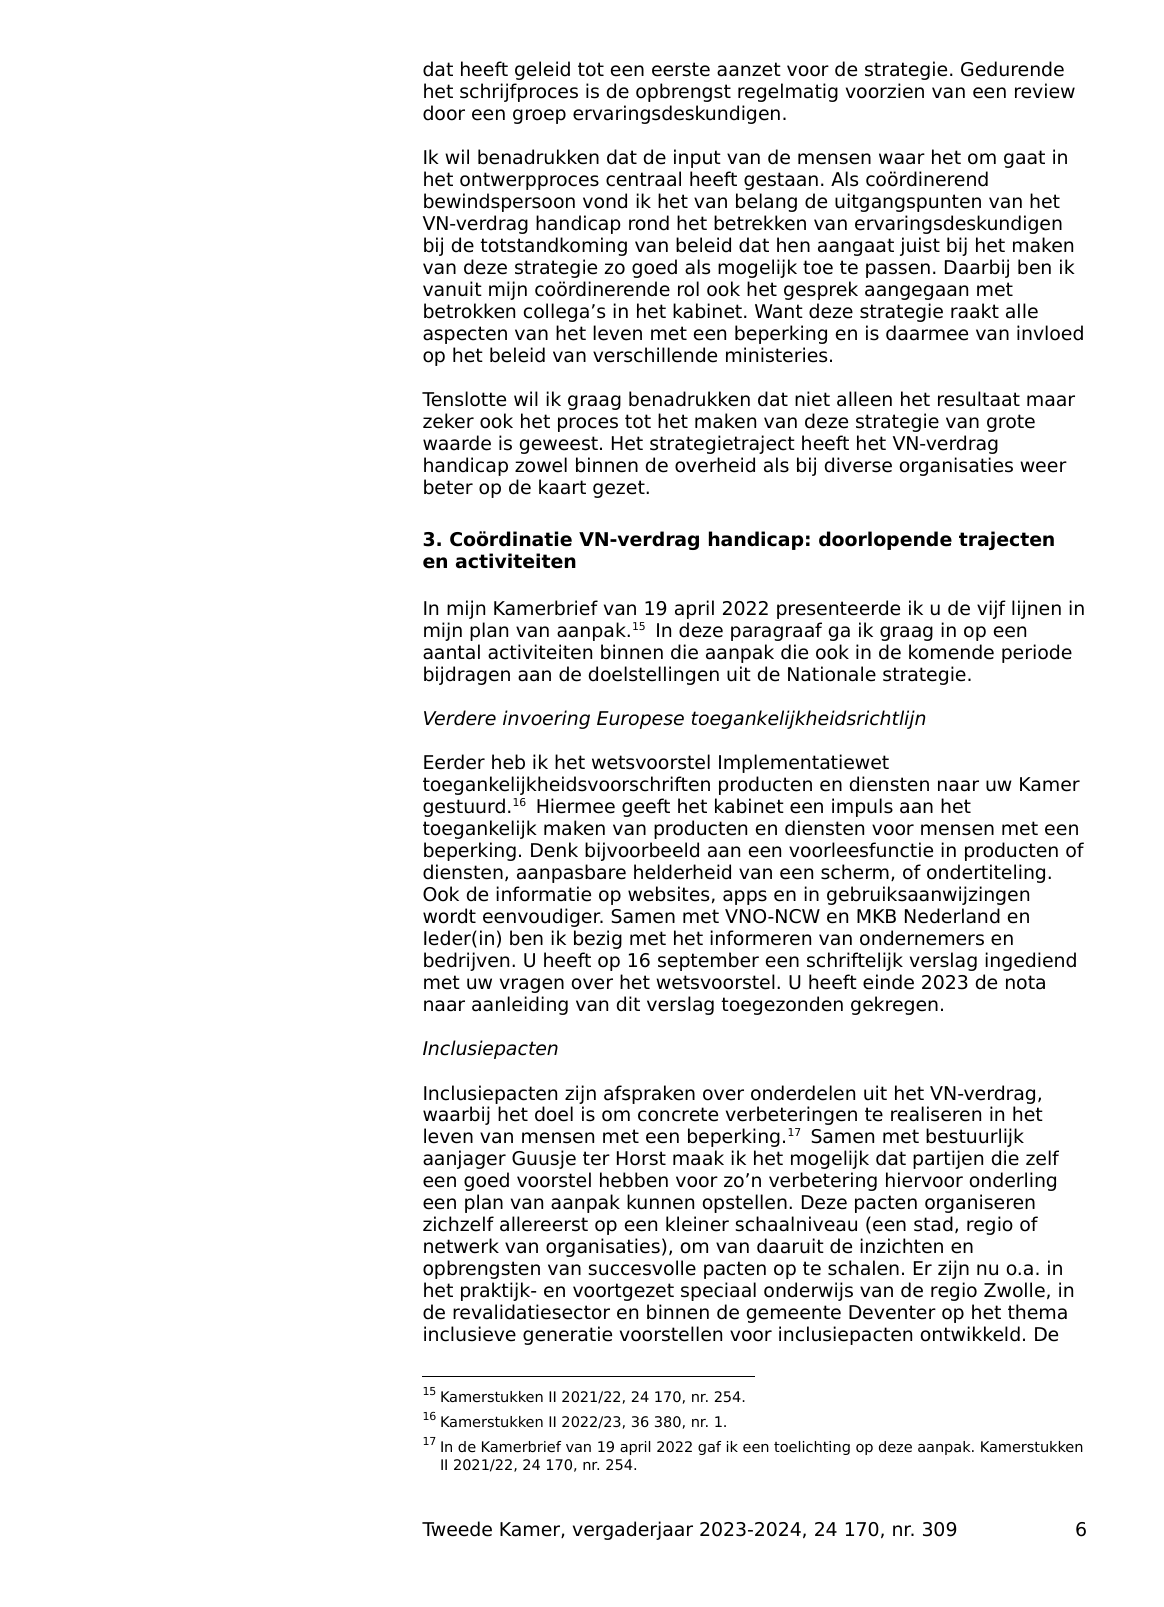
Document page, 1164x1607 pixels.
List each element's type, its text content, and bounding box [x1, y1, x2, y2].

text Ik wil benadrukken dat de input van de mensen waar het om gaat in het ontwerpproces centraal heeft gestaan. Als coördinerend bewindspersoon vond ik het van belang de uitgangspunten van het VN-verdrag handicap rond het betrekken van ervaringsdeskundigen bij de totstandkoming van beleid dat hen aangaat juist bij het maken van deze strategie zo goed als mogelijk toe te passen. Daarbij ben ik vanuit mijn coördinerende rol ook het gesprek aangegaan met betrokken collega’s in het kabinet. Want deze strategie raakt alle aspecten van het leven met een beperking en is daarmee van invloed op het beleid van verschillende ministeries. [422, 147, 1087, 367]
text Inclusiepacten zijn afspraken over onderdelen uit het VN-verdrag, waarbij het doel is om concrete verbeteringen te realiseren in het leven van mensen met een beperking. Samen met bestuurlijk aanjager Guusje ter Horst maak ik het mogelijk dat partijen die zelf een goed voorstel hebben voor zo’n verbetering hiervoor onderling een plan van aanpak kunnen opstellen. Deze pacten organiseren zichzelf allereerst op een kleiner schaalniveau (een stad, regio of netwerk van organisaties), om van daaruit de inzichten en opbrengsten van succesvolle pacten op te schalen. Er zijn nu o.a. in het praktijk- en voortgezet speciaal onderwijs van de regio Zwolle, in de revalidatiesector en binnen de gemeente Deventer op het thema inclusieve generatie voorstellen voor inclusiepacten ontwikkeld. De [422, 1082, 1087, 1346]
subtitle 3. Coördinatie VN-verdrag handicap: doorlopende trajecten en activiteiten [422, 529, 1087, 573]
text In de Kamerbrief van 19 april 2022 gaf ik een toelichting op deze aanpak. Kamerstukken II 2021/22, 24 170, nr. 254. [422, 1435, 1087, 1474]
subtitle Verdere invoering Europese toegankelijkheidsrichtlijn [422, 708, 1087, 730]
text dat heeft geleid tot een eerste aanzet voor de strategie. Gedurende het schrijfproces is de opbrengst regelmatig voorzien van een review door een groep ervaringsdeskundigen. [422, 59, 1087, 125]
text In mijn Kamerbrief van 19 april 2022 presenteerde ik u de vijf lijnen in mijn plan van aanpak. In deze paragraaf ga ik graag in op een aantal activiteiten binnen die aanpak die ook in de komende periode bijdragen aan de doelstellingen uit de Nationale strategie. [422, 598, 1087, 686]
text Eerder heb ik het wetsvoorstel Implementatiewet toegankelijkheidsvoorschriften producten en diensten naar uw Kamer gestuurd. Hiermee geeft het kabinet een impuls aan het toegankelijk maken van producten en diensten voor mensen met een beperking. Denk bijvoorbeeld aan een voorleesfunctie in producten of diensten, aanpasbare helderheid van een scherm, of ondertiteling. Ook de informatie op websites, apps en in gebruiksaanwijzingen wordt eenvoudiger. Samen met VNO-NCW en MKB Nederland en Ieder(in) ben ik bezig met het informeren van ondernemers en bedrijven. U heeft op 16 september een schriftelijk verslag ingediend met uw vragen over het wetsvoorstel. U heeft einde 2023 de nota naar aanleiding van dit verslag toegezonden gekregen. [422, 752, 1087, 1016]
text Kamerstukken II 2021/22, 24 170, nr. 254. [422, 1385, 1087, 1407]
text Kamerstukken II 2022/23, 36 380, nr. 1. [422, 1410, 1087, 1432]
text Tenslotte wil ik graag benadrukken dat niet alleen het resultaat maar zeker ook het proces tot het maken van deze strategie van grote waarde is geweest. Het strategietraject heeft het VN-verdrag handicap zowel binnen de overheid als bij diverse organisaties weer beter op de kaart gezet. [422, 389, 1087, 499]
subtitle Inclusiepacten [422, 1038, 1087, 1060]
